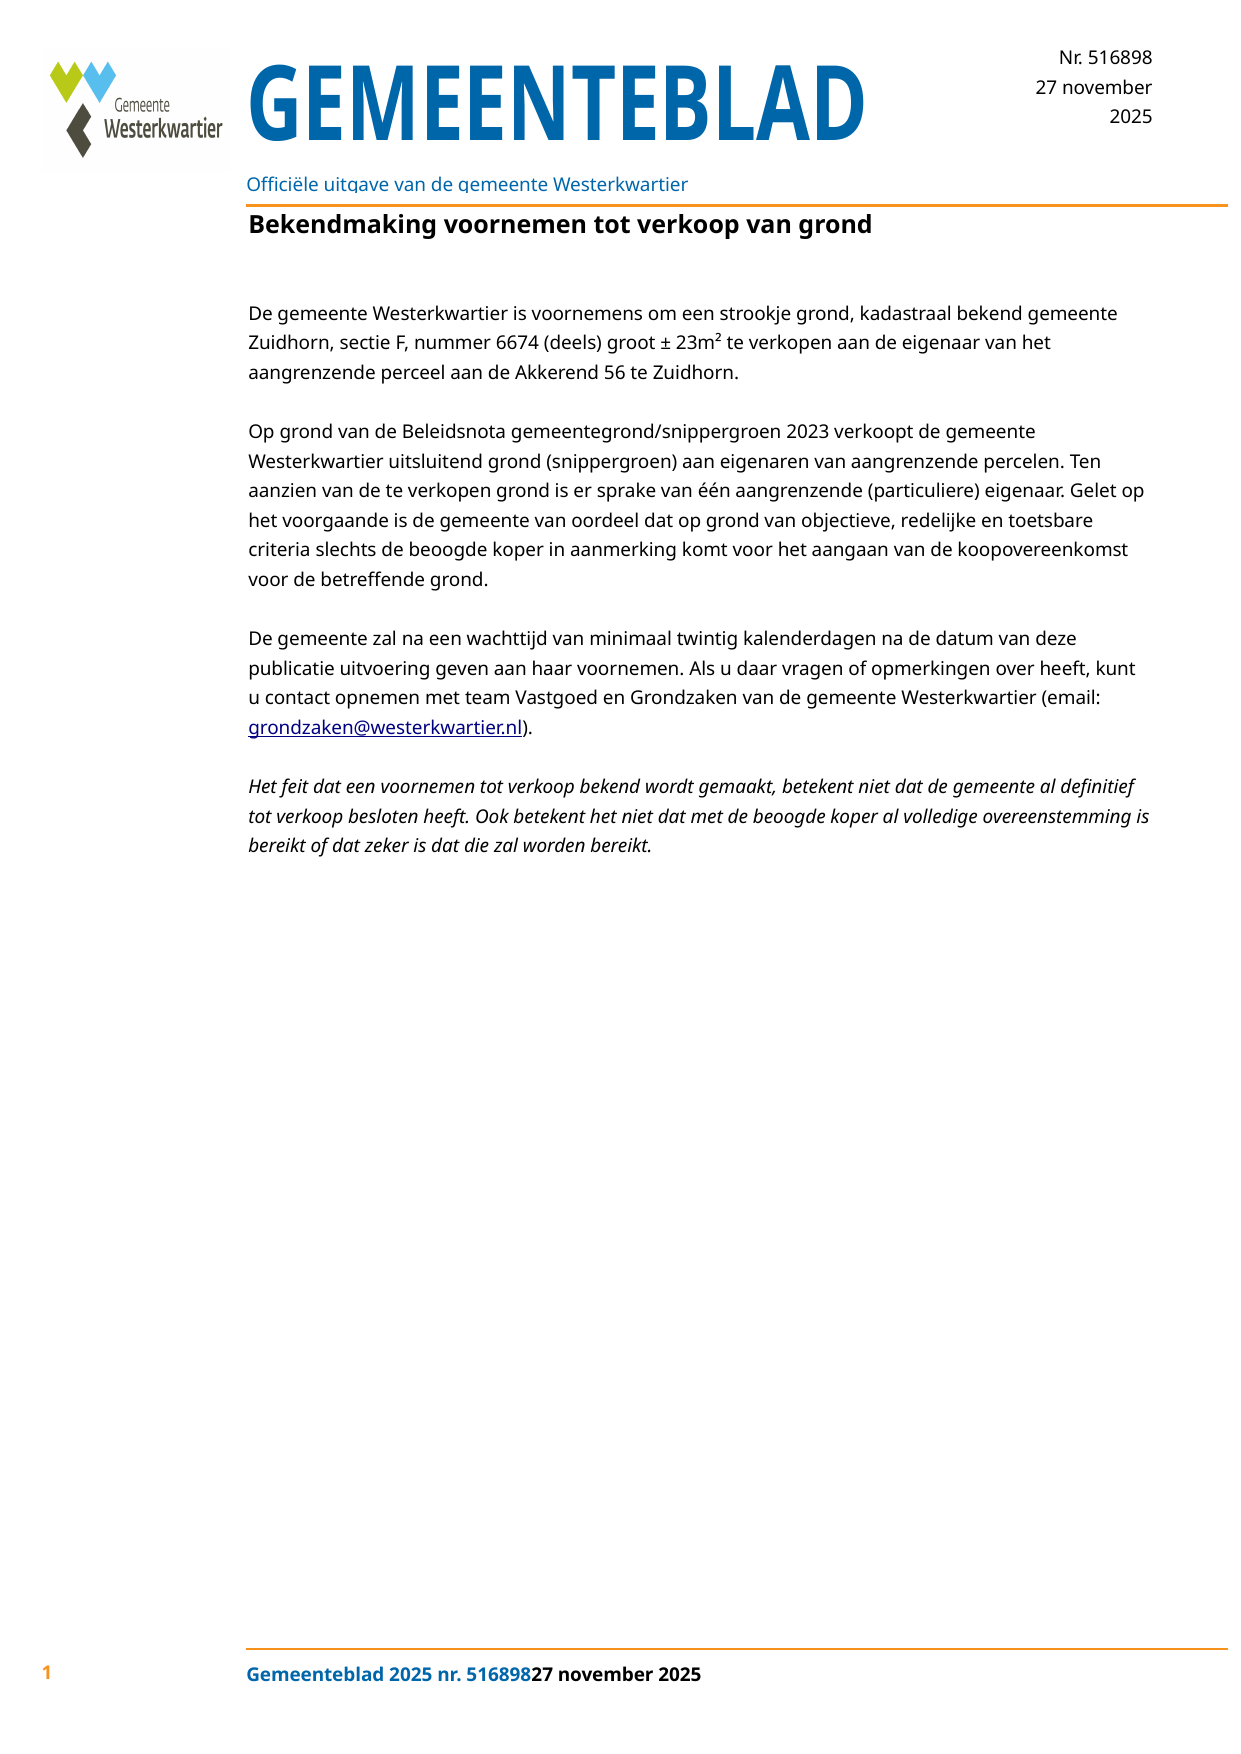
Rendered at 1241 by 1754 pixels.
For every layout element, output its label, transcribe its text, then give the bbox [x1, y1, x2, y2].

text De gemeente Westerkwartier is voornemens om een strookje grond, kadastraal bekend gemeente Zuidhorn, sectie F, nummer 6674 (deels) groot ± 23m² te verkopen aan de eigenaar van het aangrenzende perceel aan de Akkerend 56 te Zuidhorn. [248, 300, 1152, 385]
picture [41, 47, 231, 172]
text Het feit dat een voornemen tot verkoop bekend wordt gemaakt, betekent niet dat de gemeente al definitief tot verkoop besloten heeft. Ook betekent het niet dat met de beoogde koper al volledige overeenstemming is bereikt of dat zeker is dat die zal worden bereikt. [248, 773, 1152, 858]
text De gemeente zal na een wachttijd van minimaal twintig kalenderdagen na de datum van deze publicatie uitvoering geven aan haar voornemen. Als u daar vragen of opmerkingen over heeft, kunt u contact opnemen met team Vastgoed en Grondzaken van de gemeente Westerkwartier (email: grondzaken@westerkwartier.nl). [248, 625, 1152, 740]
text Bekendmaking voornemen tot verkoop van grond [248, 207, 1152, 241]
text Op grond van de Beleidsnota gemeentegrond/snippergroen 2023 verkoopt de gemeente Westerkwartier uitsluitend grond (snippergroen) aan eigenaren van aangrenzende percelen. Ten aanzien van de te verkopen grond is er sprake van één aangrenzende (particuliere) eigenaar. Gelet op het voorgaande is de gemeente van oordeel dat op grond van objectieve, redelijke en toetsbare criteria slechts de beoogde koper in aanmerking komt voor het aangaan van de koopovereenkomst voor de betreffende grond. [248, 418, 1152, 592]
